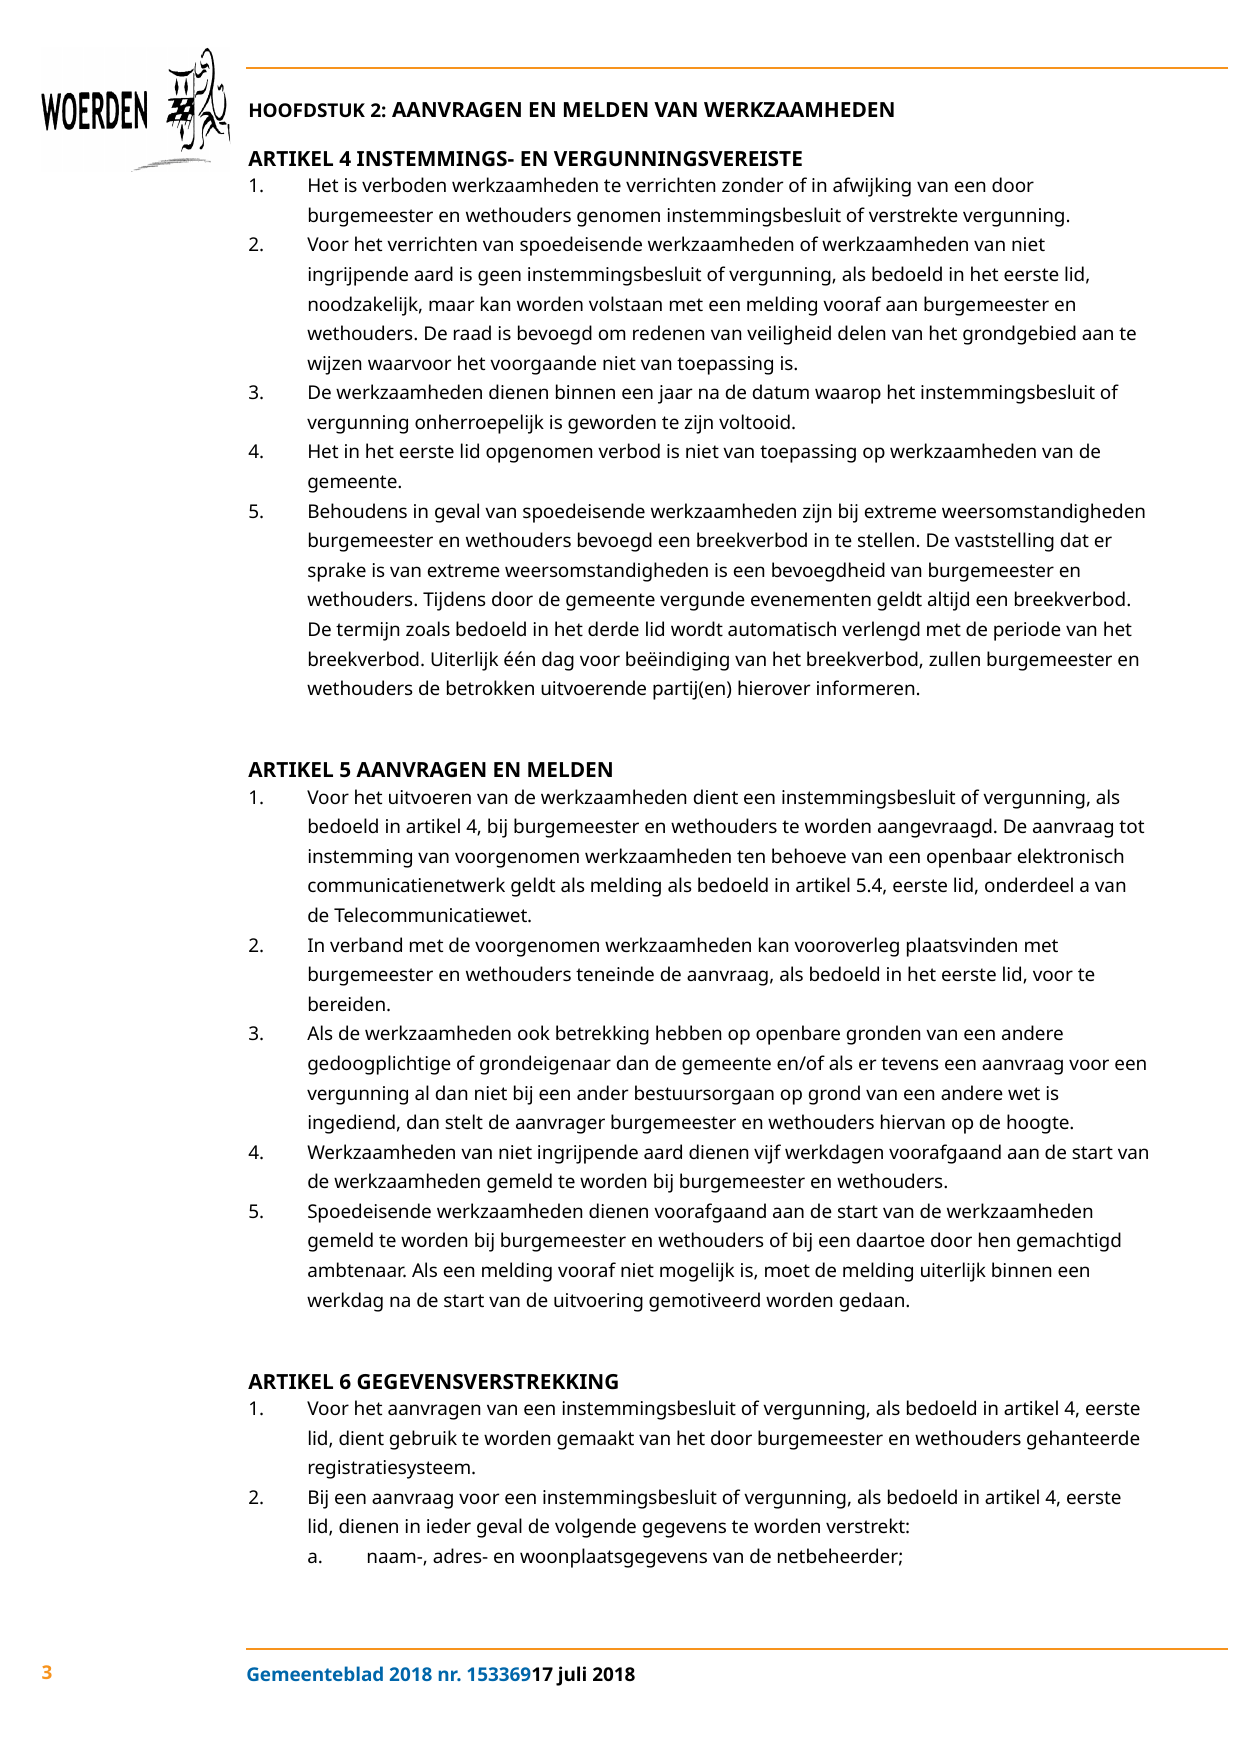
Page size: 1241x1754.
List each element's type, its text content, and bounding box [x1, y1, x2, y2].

list Voor het aanvragen van een instemmingsbesluit of vergunning, als bedoeld in artikel 4, eerste lid, dient gebruik te worden gemaakt van het door burgemeester en wethouders gehanteerde registratiesysteem. [248, 1395, 1152, 1480]
list Het is verboden werkzaamheden te verrichten zonder of in afwijking van een door burgemeester en wethouders genomen instemmingsbesluit of verstrekte vergunning. [248, 172, 1152, 228]
list In verband met de voorgenomen werkzaamheden kan vooroverleg plaatsvinden met burgemeester en wethouders teneinde de aanvraag, als bedoeld in het eerste lid, voor te bereiden. [248, 932, 1152, 1017]
list De werkzaamheden dienen binnen een jaar na de datum waarop het instemmingsbesluit of vergunning onherroepelijk is geworden te zijn voltooid. [248, 379, 1152, 435]
list Spoedeisende werkzaamheden dienen voorafgaand aan de start van de werkzaamheden gemeld te worden bij burgemeester en wethouders of bij een daartoe door hen gemachtigd ambtenaar. Als een melding vooraf niet mogelijk is, moet de melding uiterlijk binnen een werkdag na de start van de uitvoering gemotiveerd worden gedaan. [248, 1198, 1152, 1312]
list Voor het verrichten van spoedeisende werkzaamheden of werkzaamheden van niet ingrijpende aard is geen instemmingsbesluit of vergunning, als bedoeld in het eerste lid, noodzakelijk, maar kan worden volstaan met een melding vooraf aan burgemeester en wethouders. De raad is bevoegd om redenen van veiligheid delen van het grondgebied aan te wijzen waarvoor het voorgaande niet van toepassing is. [248, 232, 1152, 376]
text HOOFDSTUK 2: AANVRAGEN EN MELDEN VAN WERKZAAMHEDEN [248, 95, 1152, 123]
list Werkzaamheden van niet ingrijpende aard dienen vijf werkdagen voorafgaand aan de start van de werkzaamheden gemeld te worden bij burgemeester en wethouders. [248, 1139, 1152, 1194]
text ARTIKEL 5 AANVRAGEN EN MELDEN [248, 755, 1152, 784]
text ARTIKEL 6 GEGEVENSVERSTREKKING [248, 1367, 1152, 1395]
list naam-, adres- en woonplaatsgegevens van de netbeheerder; [307, 1543, 1152, 1569]
text ARTIKEL 4 INSTEMMINGS- EN VERGUNNINGSVEREISTE [248, 144, 1152, 172]
list Behoudens in geval van spoedeisende werkzaamheden zijn bij extreme weersomstandigheden burgemeester en wethouders bevoegd een breekverbod in te stellen. De vaststelling dat er sprake is van extreme weersomstandigheden is een bevoegdheid van burgemeester en wethouders. Tijdens door de gemeente vergunde evenementen geldt altijd een breekverbod. De termijn zoals bedoeld in het derde lid wordt automatisch verlengd met de periode van het breekverbod. Uiterlijk één dag voor beëindiging van het breekverbod, zullen burgemeester en wethouders de betrokken uitvoerende partij(en) hierover informeren. [248, 498, 1152, 701]
list Als de werkzaamheden ook betrekking hebben op openbare gronden van een andere gedoogplichtige of grondeigenaar dan de gemeente en/of als er tevens een aanvraag voor een vergunning al dan niet bij een ander bestuursorgaan op grond van een andere wet is ingediend, dan stelt de aanvrager burgemeester en wethouders hiervan op de hoogte. [248, 1021, 1152, 1135]
list Voor het uitvoeren van de werkzaamheden dient een instemmingsbesluit of vergunning, als bedoeld in artikel 4, bij burgemeester en wethouders te worden aangevraagd. De aanvraag tot instemming van voorgenomen werkzaamheden ten behoeve van een openbaar elektronisch communicatienetwerk geldt als melding als bedoeld in artikel 5.4, eerste lid, onderdeel a van de Telecommunicatiewet. [248, 784, 1152, 928]
list Het in het eerste lid opgenomen verbod is niet van toepassing op werkzaamheden van de gemeente. [248, 439, 1152, 494]
list Bij een aanvraag voor een instemmingsbesluit of vergunning, als bedoeld in artikel 4, eerste lid, dienen in ieder geval de volgende gegevens te worden verstrekt: [248, 1484, 1152, 1539]
picture [41, 47, 231, 172]
